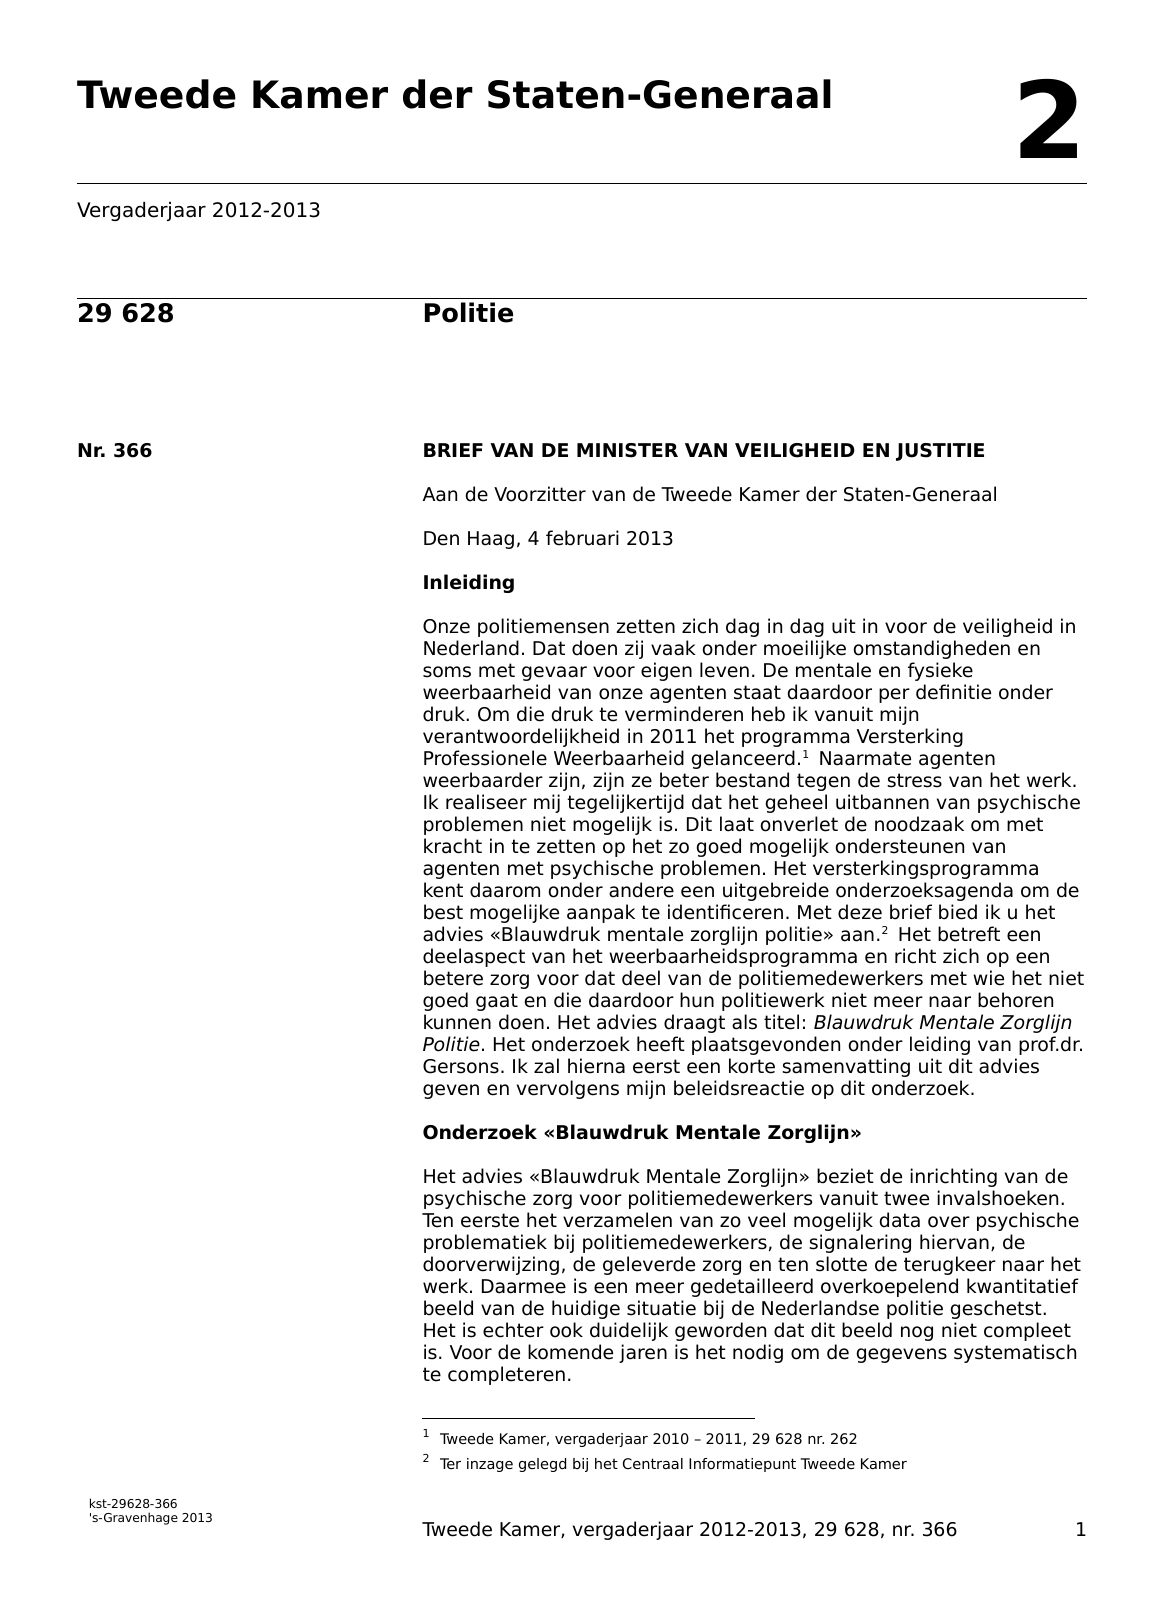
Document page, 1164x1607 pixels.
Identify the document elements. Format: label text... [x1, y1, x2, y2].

text Het advies «Blauwdruk Mentale Zorglijn» beziet de inrichting van de psychische zorg voor politiemedewerkers vanuit twee invalshoeken. [422, 1166, 1087, 1210]
table_header Tweede Kamer der Staten-Generaal [77, 59, 886, 183]
subtitle Nr. 366 BRIEF VAN DE MINISTER VAN VEILIGHEID EN JUSTITIE [77, 440, 1087, 462]
text Ten eerste het verzamelen van zo veel mogelijk data over psychische problematiek bij politiemedewerkers, de signalering hiervan, de doorverwijzing, de geleverde zorg en ten slotte de terugkeer naar het werk. Daarmee is een meer gedetailleerd overkoepelend kwantitatief beeld van de huidige situatie bij de Nederlandse politie geschetst. Het is echter ook duidelijk geworden dat dit beeld nog niet compleet is. Voor de komende jaren is het nodig om de gegevens systematisch te completeren. [422, 1210, 1087, 1386]
text 's-Gravenhage 2013 [88, 1511, 323, 1525]
text kst-29628-366 [88, 1497, 323, 1511]
text Onze politiemensen zetten zich dag in dag uit in voor de veiligheid in Nederland. Dat doen zij vaak onder moeilijke omstandigheden en soms met gevaar voor eigen leven. De mentale en fysieke weerbaarheid van onze agenten staat daardoor per definitie onder druk. Om die druk te verminderen heb ik vanuit mijn verantwoordelijkheid in 2011 het programma Versterking Professionele Weerbaarheid gelanceerd. Naarmate agenten weerbaarder zijn, zijn ze beter bestand tegen de stress van het werk. Ik realiseer mij tegelijkertijd dat het geheel uitbannen van psychische problemen niet mogelijk is. Dit laat onverlet de noodzaak om met kracht in te zetten op het zo goed mogelijk ondersteunen van agenten met psychische problemen. Het versterkingsprogramma kent daarom onder andere een uitgebreide onderzoeksagenda om de best mogelijke aanpak te identificeren. Met deze brief bied ik u het advies «Blauwdruk mentale zorglijn politie» aan. Het betreft een deelaspect van het weerbaarheidsprogramma en richt zich op een betere zorg voor dat deel van de politiemedewerkers met wie het niet goed gaat en die daardoor hun politiewerk niet meer naar behoren kunnen doen. Het advies draagt als titel: Blauwdruk Mentale Zorglijn Politie. Het onderzoek heeft plaatsgevonden onder leiding van prof.dr. Gersons. Ik zal hierna eerst een korte samenvatting uit dit advies geven en vervolgens mijn beleidsreactie op dit onderzoek. [422, 616, 1087, 1100]
subtitle Onderzoek «Blauwdruk Mentale Zorglijn» [422, 1122, 1087, 1144]
table_header 2 [886, 59, 1087, 183]
text Den Haag, 4 februari 2013 [422, 528, 1087, 550]
text Aan de Voorzitter van de Tweede Kamer der Staten-Generaal [422, 484, 1087, 506]
text Ter inzage gelegd bij het Centraal Informatiepunt Tweede Kamer [422, 1452, 1087, 1474]
subtitle Inleiding [422, 572, 1087, 594]
text Tweede Kamer, vergaderjaar 2010 – 2011, 29 628 nr. 262 [422, 1427, 1087, 1449]
table_cell Vergaderjaar 2012-2013 [77, 184, 1087, 298]
subtitle 29 628 Politie [77, 299, 1087, 329]
